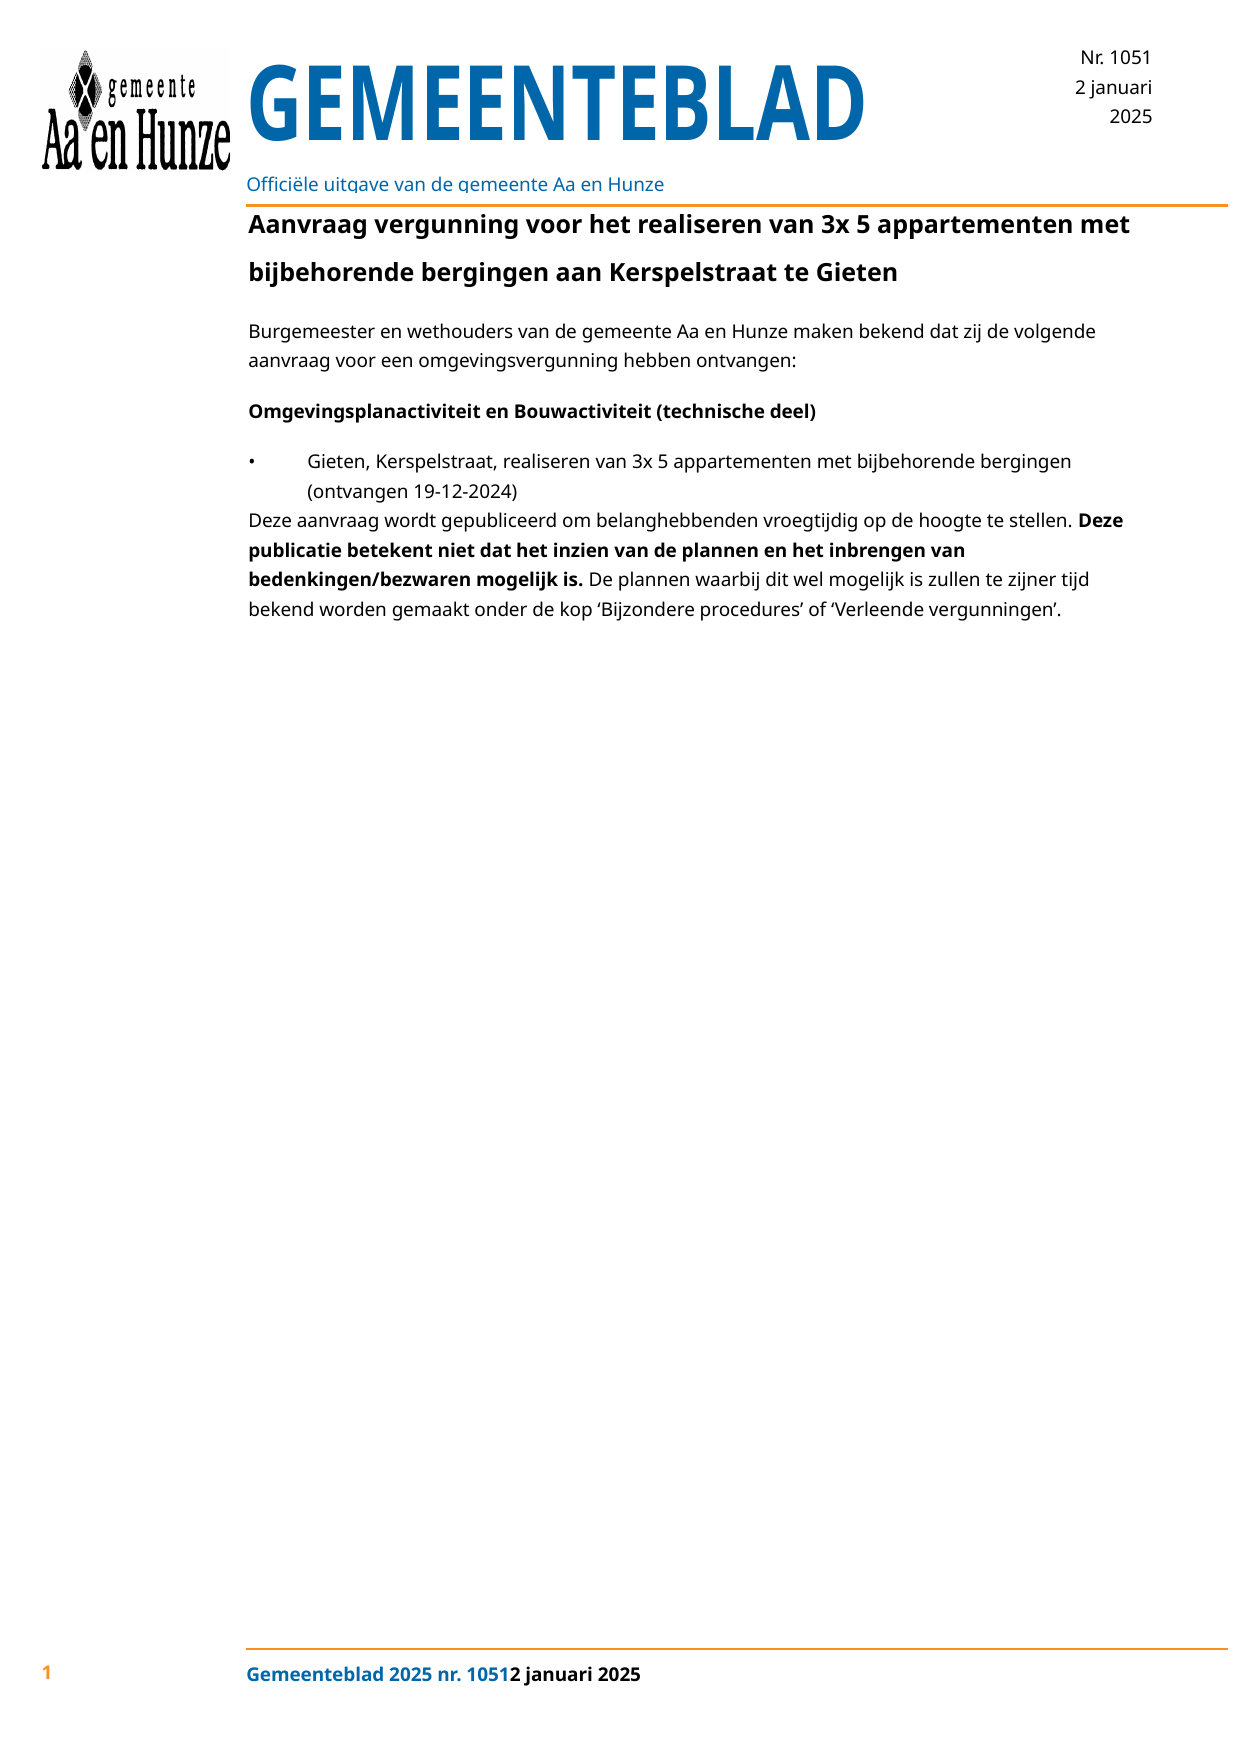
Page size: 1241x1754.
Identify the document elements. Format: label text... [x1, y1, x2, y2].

text Deze aanvraag wordt gepubliceerd om belanghebbenden vroegtijdig op de hoogte te stellen. Deze publicatie betekent niet dat het inzien van de plannen en het inbrengen van bedenkingen/bezwaren mogelijk is. De plannen waarbij dit wel mogelijk is zullen te zijner tijd bekend worden gemaakt onder de kop ‘Bijzondere procedures’ of ‘Verleende vergunningen’. [248, 507, 1152, 622]
list Gieten, Kerspelstraat, realiseren van 3x 5 appartementen met bijbehorende bergingen (ontvangen 19-12-2024) [248, 448, 1152, 504]
text Omgevingsplanactiviteit en Bouwactiviteit (technische deel) [248, 398, 1152, 424]
picture [41, 47, 231, 172]
text Burgemeester en wethouders van de gemeente Aa en Hunze maken bekend dat zij de volgende aanvraag voor een omgevingsvergunning hebben ontvangen: [248, 318, 1152, 373]
text Aanvraag vergunning voor het realiseren van 3x 5 appartementen met bijbehorende bergingen aan Kerspelstraat te Gieten [248, 207, 1152, 288]
